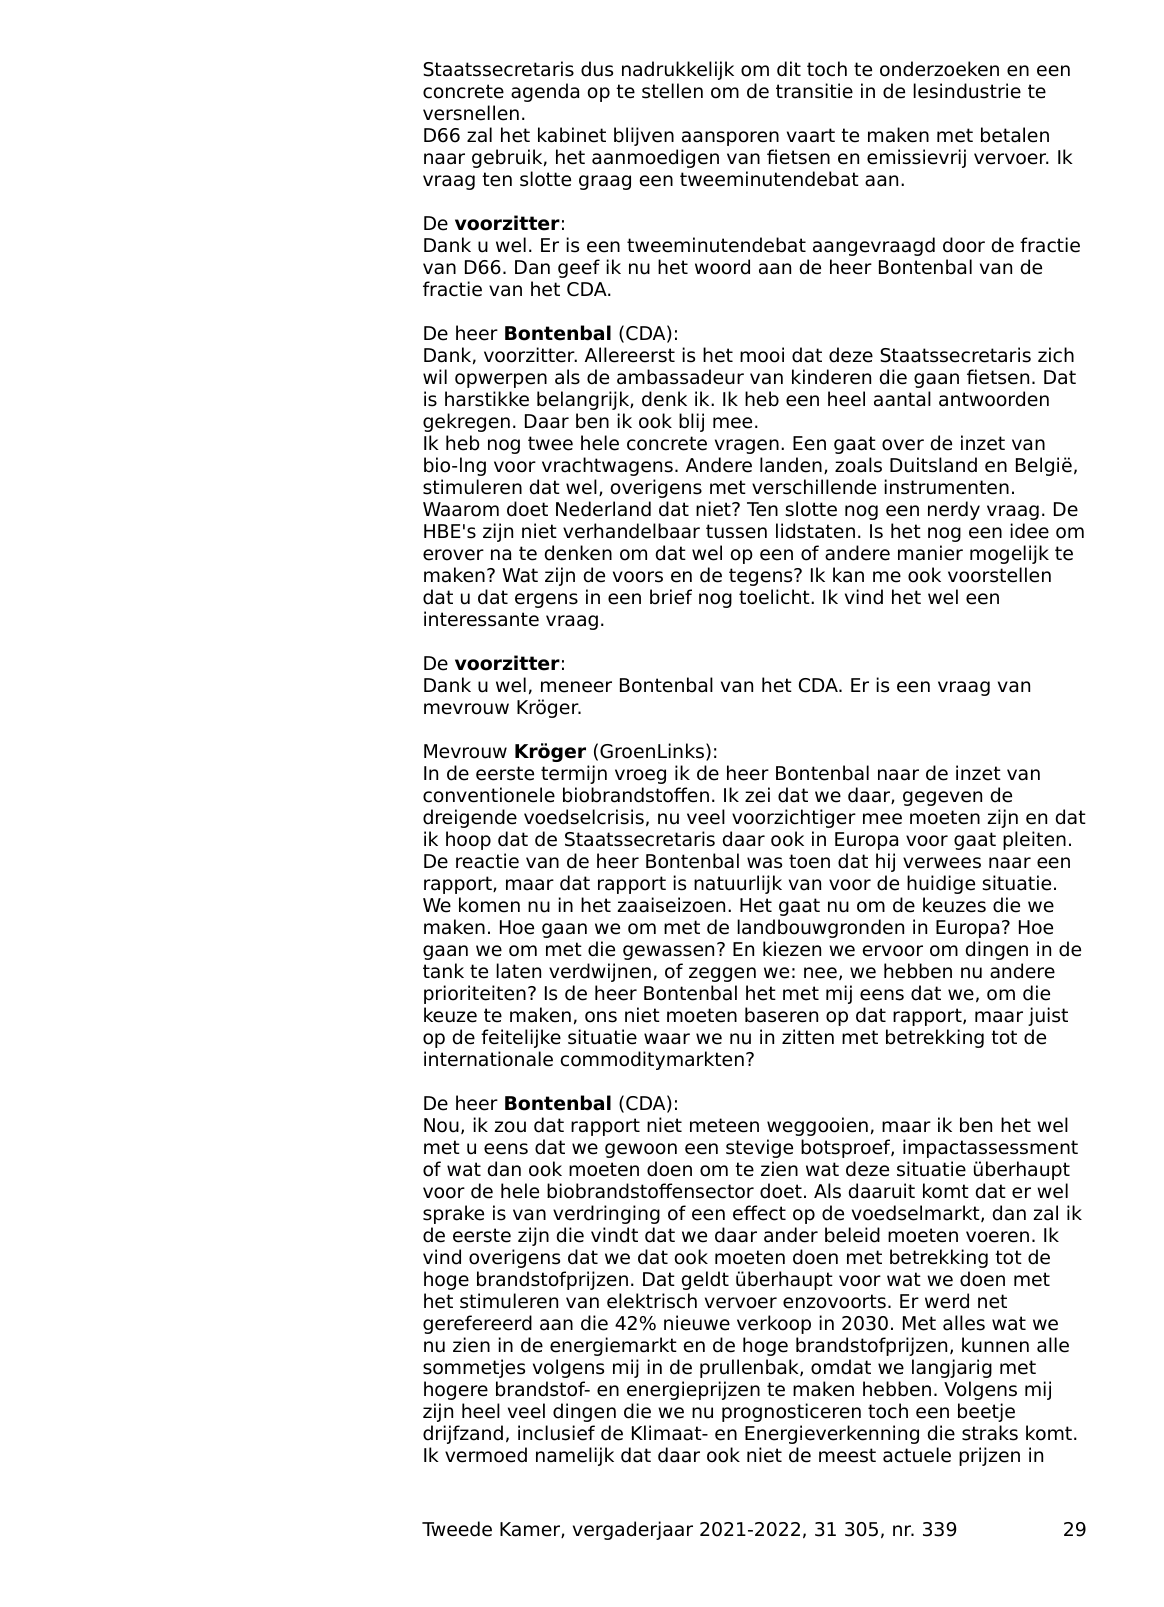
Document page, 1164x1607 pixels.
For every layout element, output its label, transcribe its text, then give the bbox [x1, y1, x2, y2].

text Dank, voorzitter. Allereerst is het mooi dat deze Staatssecretaris zich wil opwerpen als de ambassadeur van kinderen die gaan fietsen. Dat is harstikke belangrijk, denk ik. Ik heb een heel aantal antwoorden gekregen. Daar ben ik ook blij mee. [422, 345, 1087, 433]
text De voorzitter: [422, 213, 1087, 235]
text Dank u wel. Er is een tweeminutendebat aangevraagd door de fractie van D66. Dan geef ik nu het woord aan de heer Bontenbal van de fractie van het CDA. [422, 235, 1087, 301]
text Ik heb nog twee hele concrete vragen. Een gaat over de inzet van bio-lng voor vrachtwagens. Andere landen, zoals Duitsland en België, stimuleren dat wel, overigens met verschillende instrumenten. Waarom doet Nederland dat niet? Ten slotte nog een nerdy vraag. De HBE's zijn niet verhandelbaar tussen lidstaten. Is het nog een idee om erover na te denken om dat wel op een of andere manier mogelijk te maken? Wat zijn de voors en de tegens? Ik kan me ook voorstellen dat u dat ergens in een brief nog toelicht. Ik vind het wel een interessante vraag. [422, 433, 1087, 631]
text De heer Bontenbal (CDA): [422, 323, 1087, 345]
text De heer Bontenbal (CDA): [422, 1093, 1087, 1115]
text D66 zal het kabinet blijven aansporen vaart te maken met betalen naar gebruik, het aanmoedigen van fietsen en emissievrij vervoer. Ik vraag ten slotte graag een tweeminutendebat aan. [422, 125, 1087, 191]
text Nou, ik zou dat rapport niet meteen weggooien, maar ik ben het wel met u eens dat we gewoon een stevige botsproef, impactassessment of wat dan ook moeten doen om te zien wat deze situatie überhaupt voor de hele biobrandstoffensector doet. Als daaruit komt dat er wel sprake is van verdringing of een effect op de voedselmarkt, dan zal ik de eerste zijn die vindt dat we daar ander beleid moeten voeren. Ik vind overigens dat we dat ook moeten doen met betrekking tot de hoge brandstofprijzen. Dat geldt überhaupt voor wat we doen met het stimuleren van elektrisch vervoer enzovoorts. Er werd net gerefereerd aan die 42% nieuwe verkoop in 2030. Met alles wat we nu zien in de energiemarkt en de hoge brandstofprijzen, kunnen alle sommetjes volgens mij in de prullenbak, omdat we langjarig met hogere brandstof- en energieprijzen te maken hebben. Volgens mij zijn heel veel dingen die we nu prognosticeren toch een beetje drijfzand, inclusief de Klimaat- en Energieverkenning die straks komt. Ik vermoed namelijk dat daar ook niet de meest actuele prijzen in [422, 1115, 1087, 1467]
text De voorzitter: [422, 653, 1087, 675]
text Dank u wel, meneer Bontenbal van het CDA. Er is een vraag van mevrouw Kröger. [422, 675, 1087, 719]
text In de eerste termijn vroeg ik de heer Bontenbal naar de inzet van conventionele biobrandstoffen. Ik zei dat we daar, gegeven de dreigende voedselcrisis, nu veel voorzichtiger mee moeten zijn en dat ik hoop dat de Staatssecretaris daar ook in Europa voor gaat pleiten. De reactie van de heer Bontenbal was toen dat hij verwees naar een rapport, maar dat rapport is natuurlijk van voor de huidige situatie. We komen nu in het zaaiseizoen. Het gaat nu om de keuzes die we maken. Hoe gaan we om met de landbouwgronden in Europa? Hoe gaan we om met die gewassen? En kiezen we ervoor om dingen in de tank te laten verdwijnen, of zeggen we: nee, we hebben nu andere prioriteiten? Is de heer Bontenbal het met mij eens dat we, om die keuze te maken, ons niet moeten baseren op dat rapport, maar juist op de feitelijke situatie waar we nu in zitten met betrekking tot de internationale commoditymarkten? [422, 763, 1087, 1071]
text Mevrouw Kröger (GroenLinks): [422, 741, 1087, 763]
text Staatssecretaris dus nadrukkelijk om dit toch te onderzoeken en een concrete agenda op te stellen om de transitie in de lesindustrie te versnellen. [422, 59, 1087, 125]
